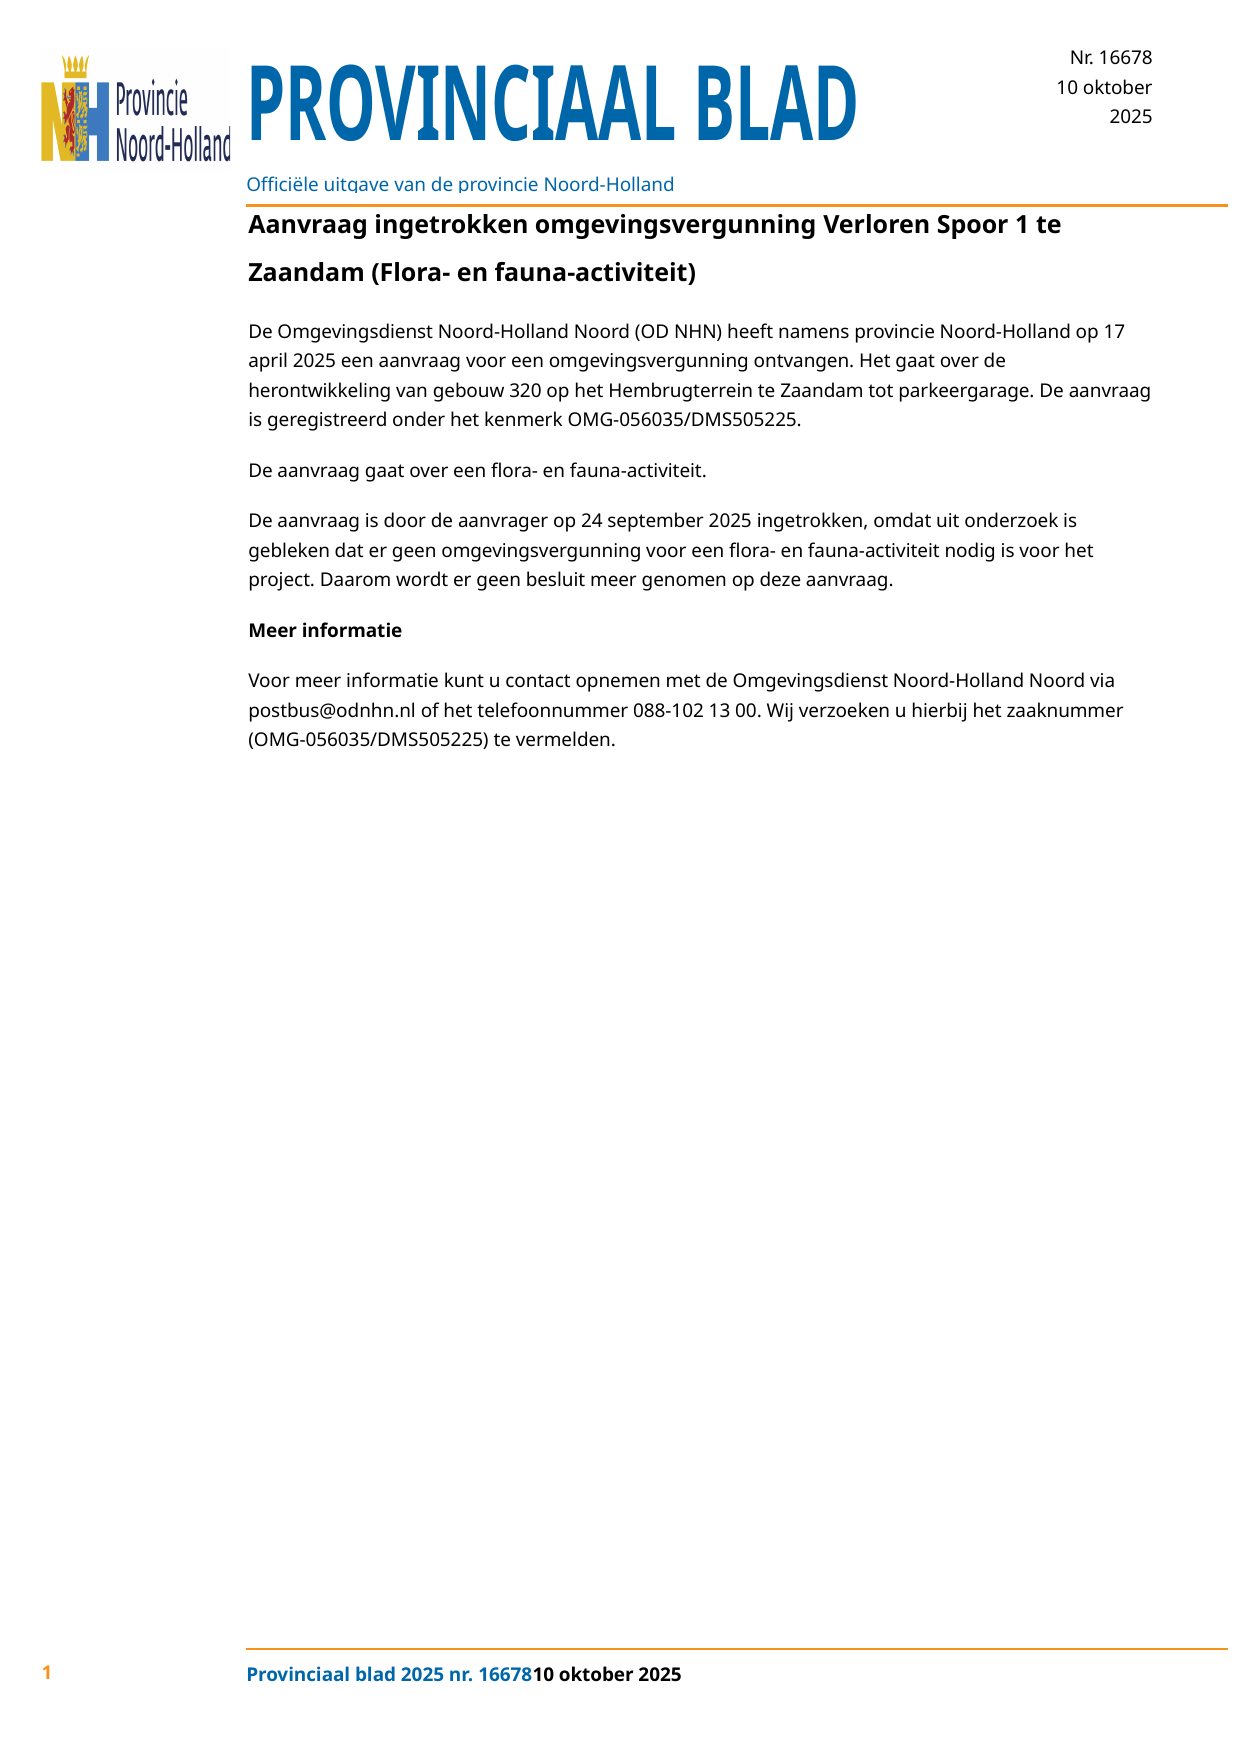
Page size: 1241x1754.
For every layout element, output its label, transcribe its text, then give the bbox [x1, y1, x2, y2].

text De aanvraag is door de aanvrager op 24 september 2025 ingetrokken, omdat uit onderzoek is gebleken dat er geen omgevingsvergunning voor een flora- en fauna-activiteit nodig is voor het project. Daarom wordt er geen besluit meer genomen op deze aanvraag. [248, 507, 1152, 592]
text Voor meer informatie kunt u contact opnemen met de Omgevingsdienst Noord-Holland Noord via postbus@odnhn.nl of het telefoonnummer 088-102 13 00. Wij verzoeken u hierbij het zaaknummer (OMG-056035/DMS505225) te vermelden. [248, 667, 1152, 752]
text De Omgevingsdienst Noord-Holland Noord (OD NHN) heeft namens provincie Noord-Holland op 17 april 2025 een aanvraag voor een omgevingsvergunning ontvangen. Het gaat over de herontwikkeling van gebouw 320 op het Hembrugterrein te Zaandam tot parkeergarage. De aanvraag is geregistreerd onder het kenmerk OMG-056035/DMS505225. [248, 318, 1152, 432]
text Meer informatie [248, 617, 1152, 643]
picture [41, 47, 231, 172]
text De aanvraag gaat over een flora- en fauna-activiteit. [248, 457, 1152, 483]
text Aanvraag ingetrokken omgevingsvergunning Verloren Spoor 1 te Zaandam (Flora- en fauna-activiteit) [248, 207, 1152, 288]
